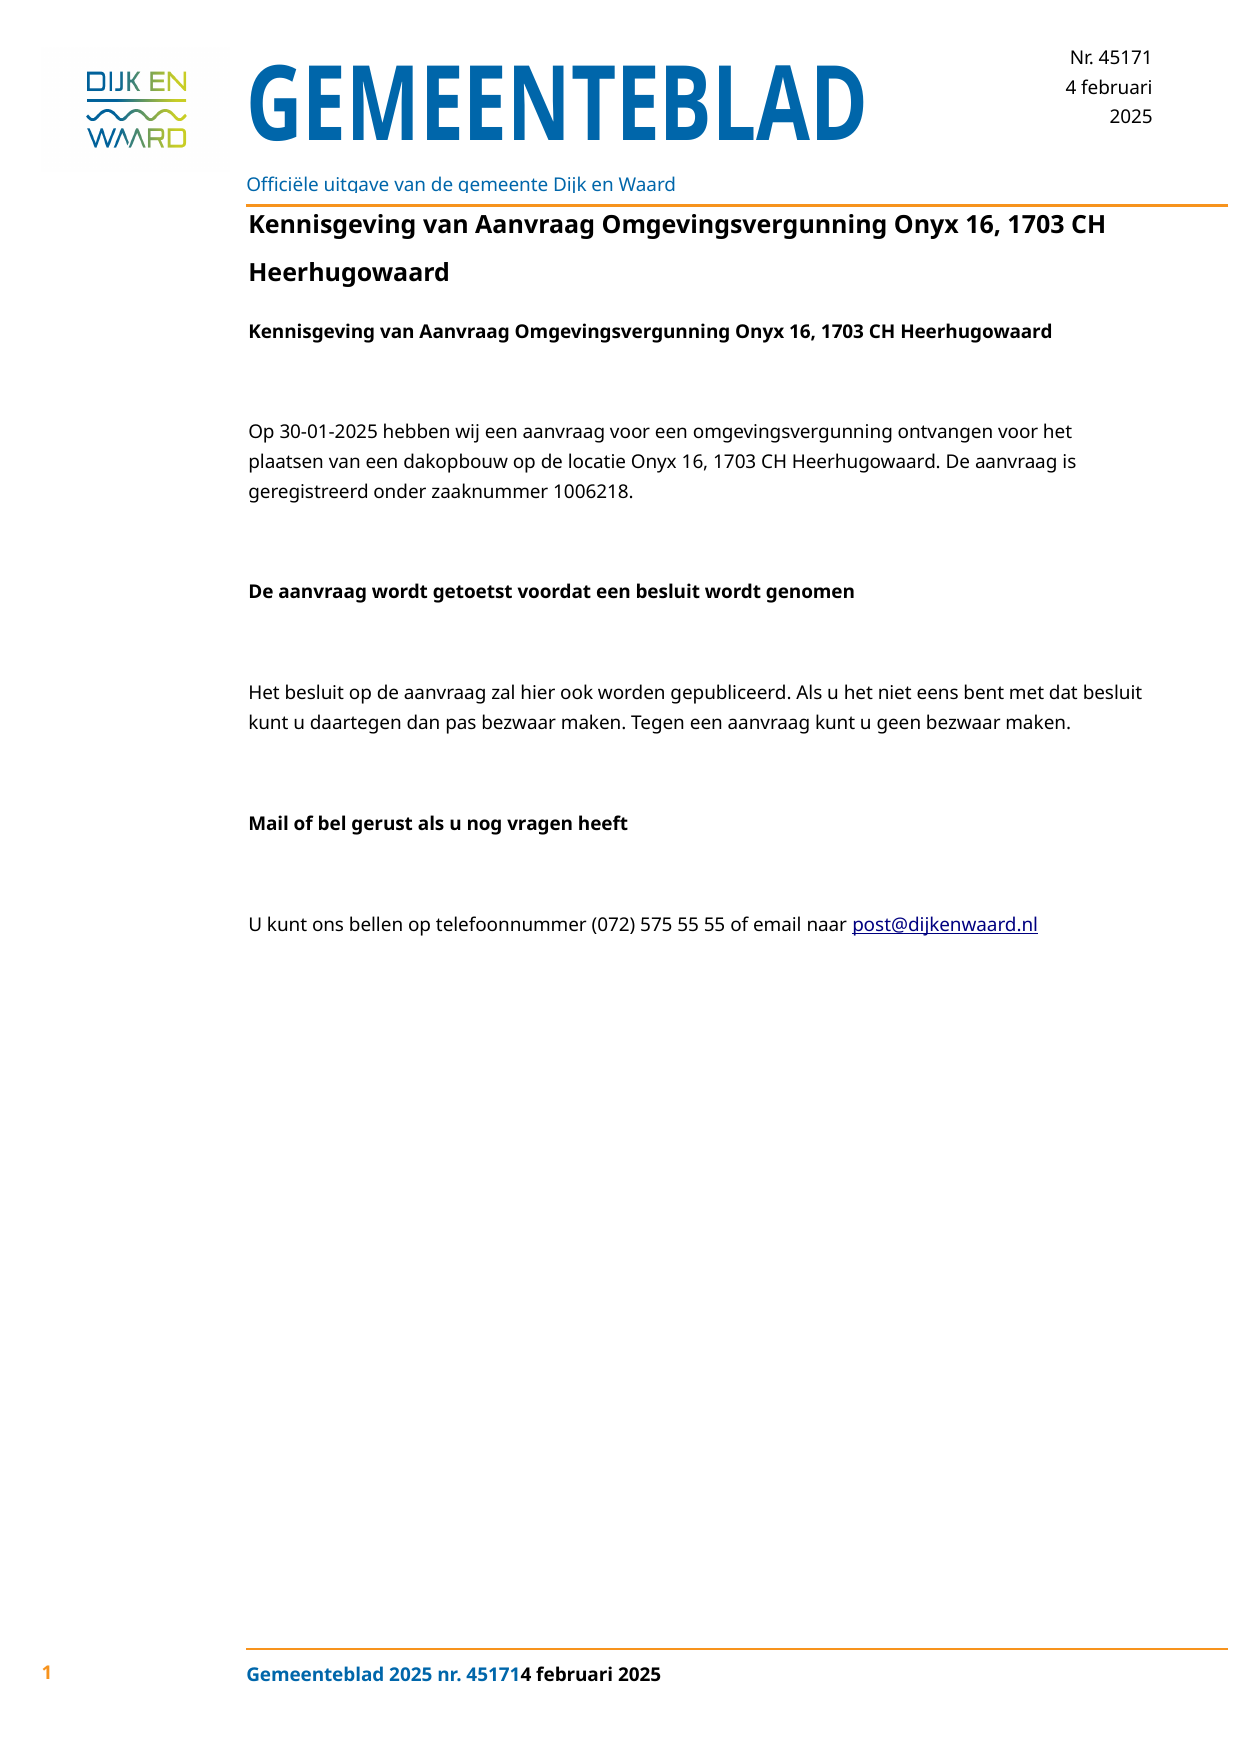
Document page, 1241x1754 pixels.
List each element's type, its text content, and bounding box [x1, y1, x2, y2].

text Op 30-01-2025 hebben wij een aanvraag voor een omgevingsvergunning ontvangen voor het plaatsen van een dakopbouw op de locatie Onyx 16, 1703 CH Heerhugowaard. De aanvraag is geregistreerd onder zaaknummer 1006218. [248, 419, 1152, 504]
text Het besluit op de aanvraag zal hier ook worden gepubliceerd. Als u het niet eens bent met dat besluit kunt u daartegen dan pas bezwaar maken. Tegen een aanvraag kunt u geen bezwaar maken. [248, 679, 1152, 735]
text U kunt ons bellen op telefoonnummer (072) 575 55 55 of email naar post@dijkenwaard.nl [248, 911, 1152, 937]
text Mail of bel gerust als u nog vragen heeft [248, 810, 1152, 836]
picture [41, 47, 231, 172]
text Kennisgeving van Aanvraag Omgevingsvergunning Onyx 16, 1703 CH Heerhugowaard [248, 318, 1152, 344]
text Kennisgeving van Aanvraag Omgevingsvergunning Onyx 16, 1703 CH Heerhugowaard [248, 207, 1152, 288]
text De aanvraag wordt getoetst voordat een besluit wordt genomen [248, 579, 1152, 604]
